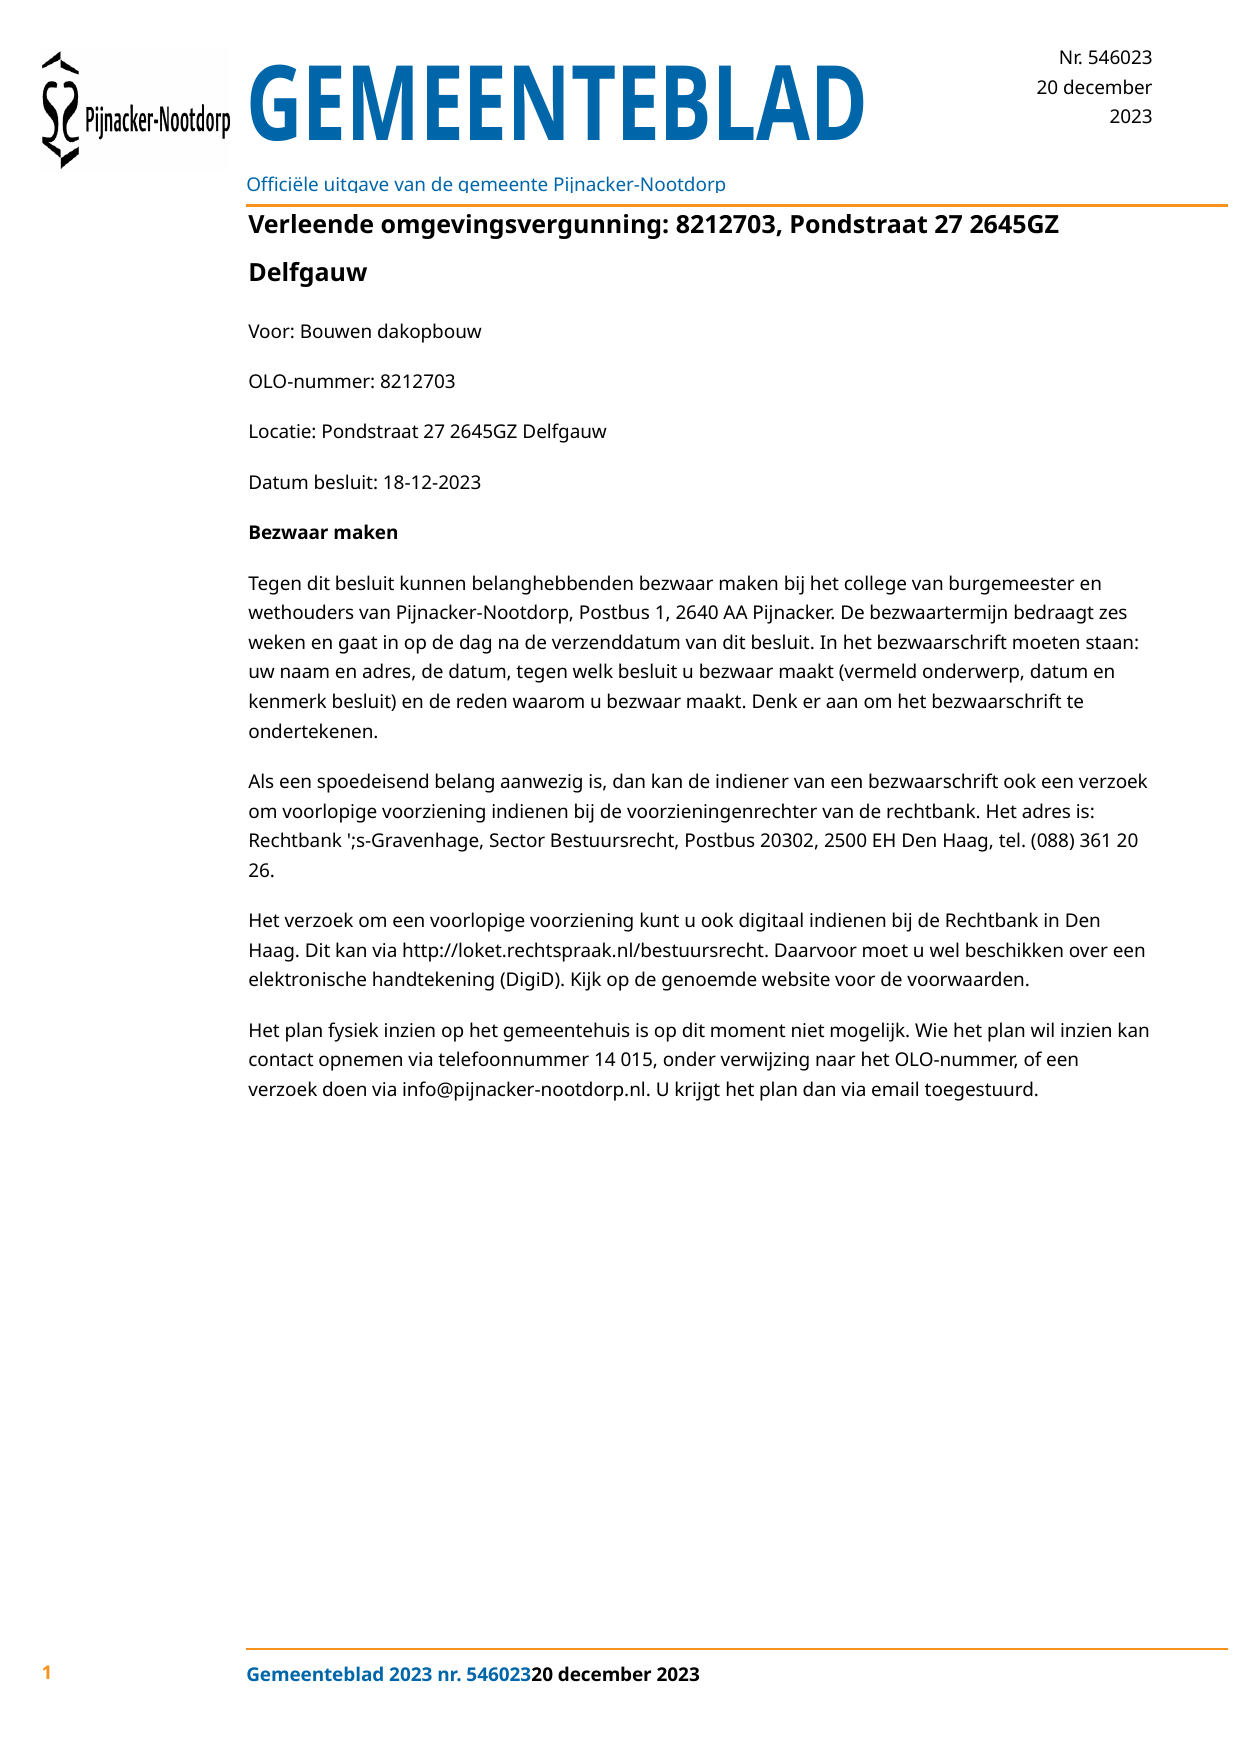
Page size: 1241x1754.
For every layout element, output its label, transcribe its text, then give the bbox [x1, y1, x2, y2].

text Als een spoedeisend belang aanwezig is, dan kan de indiener van een bezwaarschrift ook een verzoek om voorlopige voorziening indienen bij de voorzieningenrechter van de rechtbank. Het adres is: Rechtbank ';s-Gravenhage, Sector Bestuursrecht, Postbus 20302, 2500 EH Den Haag, tel. (088) 361 20 26. [248, 768, 1152, 883]
text Datum besluit: 18-12-2023 [248, 469, 1152, 495]
text Tegen dit besluit kunnen belanghebbenden bezwaar maken bij het college van burgemeester en wethouders van Pijnacker-Nootdorp, Postbus 1, 2640 AA Pijnacker. De bezwaartermijn bedraagt zes weken en gaat in op de dag na de verzenddatum van dit besluit. In het bezwaarschrift moeten staan: uw naam en adres, de datum, tegen welk besluit u bezwaar maakt (vermeld onderwerp, datum en kenmerk besluit) en de reden waarom u bezwaar maakt. Denk er aan om het bezwaarschrift te ondertekenen. [248, 570, 1152, 744]
text Verleende omgevingsvergunning: 8212703, Pondstraat 27 2645GZ Delfgauw [248, 207, 1152, 288]
text Voor: Bouwen dakopbouw [248, 318, 1152, 344]
picture [41, 47, 231, 172]
text Het verzoek om een voorlopige voorziening kunt u ook digitaal indienen bij de Rechtbank in Den Haag. Dit kan via http://loket.rechtspraak.nl/bestuursrecht. Daarvoor moet u wel beschikken over een elektronische handtekening (DigiD). Kijk op de genoemde website voor de voorwaarden. [248, 907, 1152, 992]
text Locatie: Pondstraat 27 2645GZ Delfgauw [248, 419, 1152, 444]
text Het plan fysiek inzien op het gemeentehuis is op dit moment niet mogelijk. Wie het plan wil inzien kan contact opnemen via telefoonnummer 14 015, onder verwijzing naar het OLO-nummer, of een verzoek doen via info@pijnacker-nootdorp.nl. U krijgt het plan dan via email toegestuurd. [248, 1017, 1152, 1102]
text Bezwaar maken [248, 519, 1152, 545]
text OLO-nummer: 8212703 [248, 368, 1152, 394]
